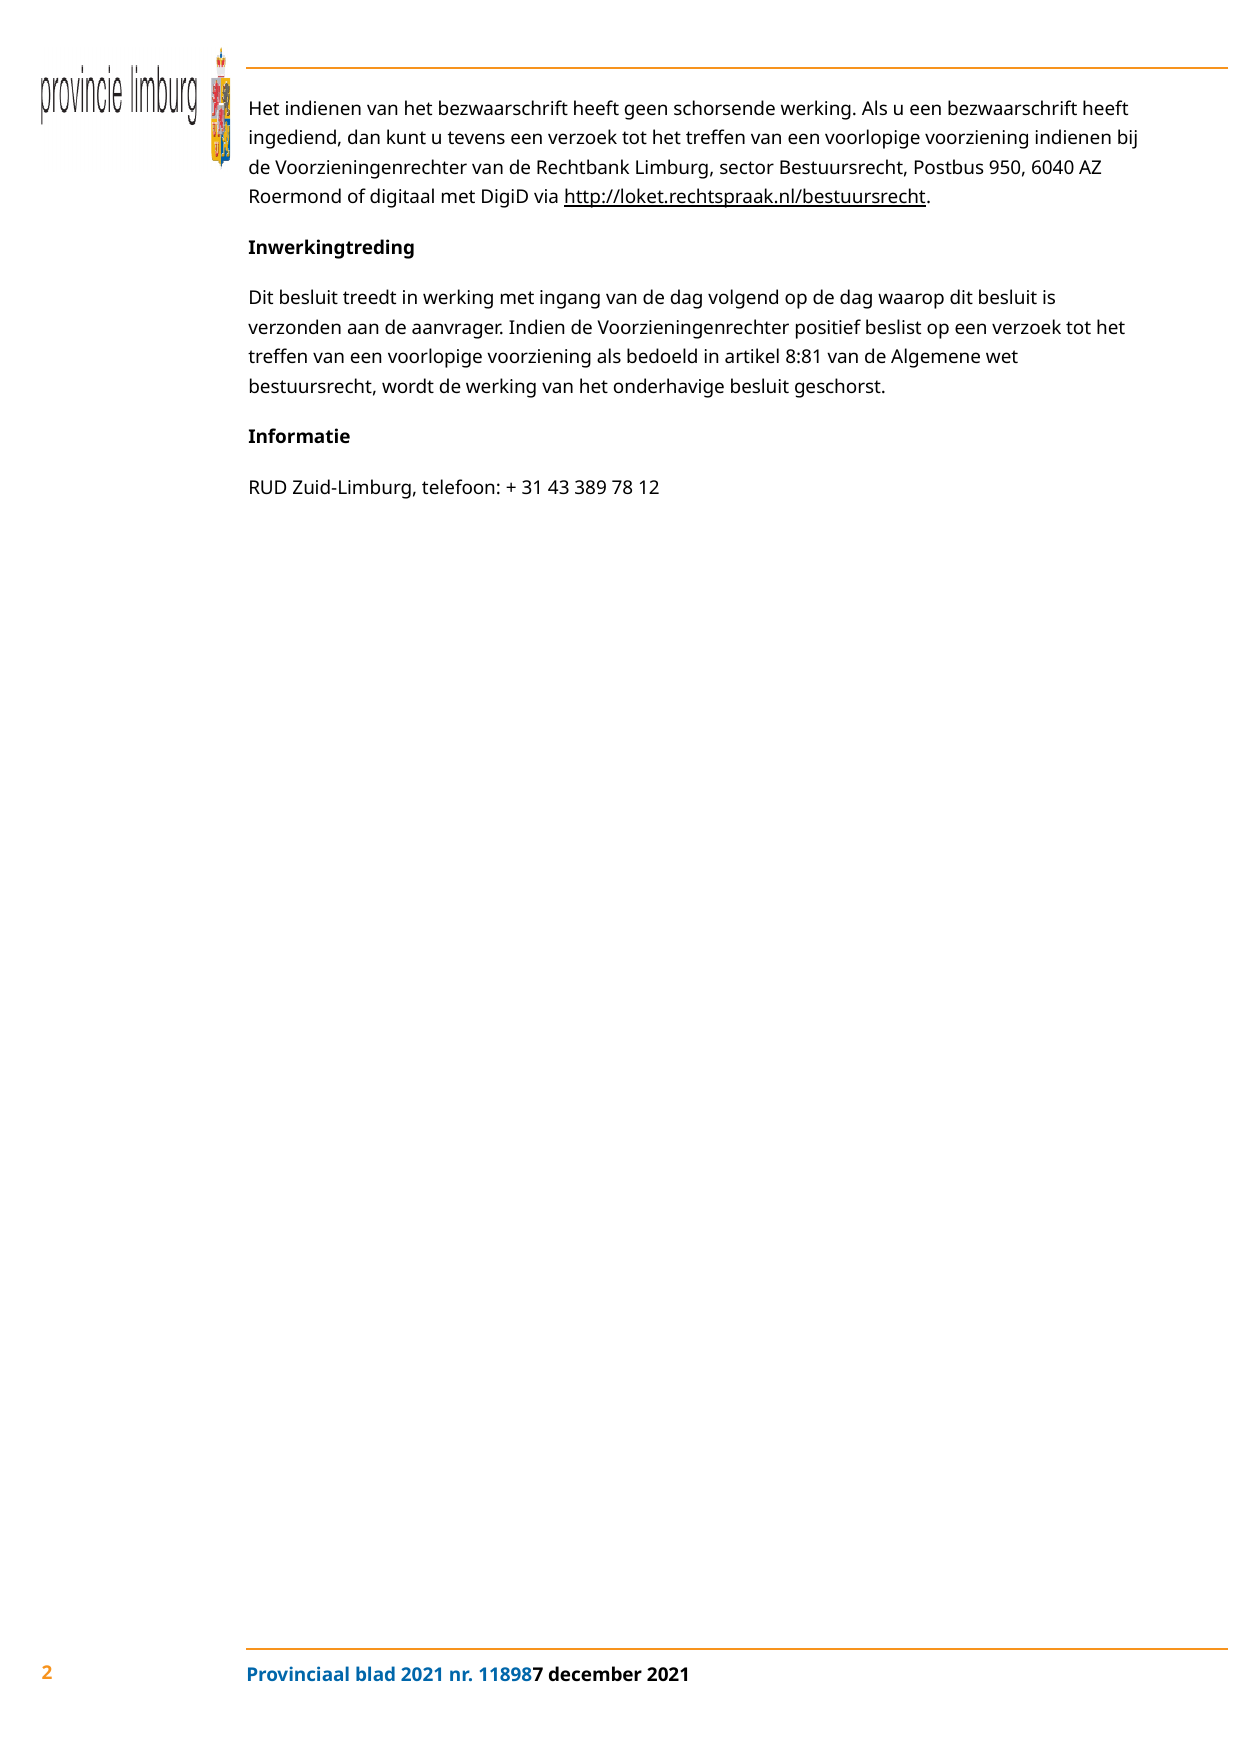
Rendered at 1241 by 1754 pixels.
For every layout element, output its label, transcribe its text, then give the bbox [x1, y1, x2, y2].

picture [41, 47, 231, 172]
text RUD Zuid-Limburg, telefoon: + 31 43 389 78 12 [248, 474, 1152, 500]
text Inwerkingtreding [248, 234, 1152, 260]
text Informatie [248, 423, 1152, 449]
text Dit besluit treedt in werking met ingang van de dag volgend op de dag waarop dit besluit is verzonden aan de aanvrager. Indien de Voorzieningenrechter positief beslist op een verzoek tot het treffen van een voorlopige voorziening als bedoeld in artikel 8:81 van de Algemene wet bestuursrecht, wordt de werking van het onderhavige besluit geschorst. [248, 284, 1152, 399]
text Het indienen van het bezwaarschrift heeft geen schorsende werking. Als u een bezwaarschrift heeft ingediend, dan kunt u tevens een verzoek tot het treffen van een voorlopige voorziening indienen bij de Voorzieningenrechter van de Rechtbank Limburg, sector Bestuursrecht, Postbus 950, 6040 AZ Roermond of digitaal met DigiD via http://loket.rechtspraak.nl/bestuursrecht. [248, 95, 1152, 209]
